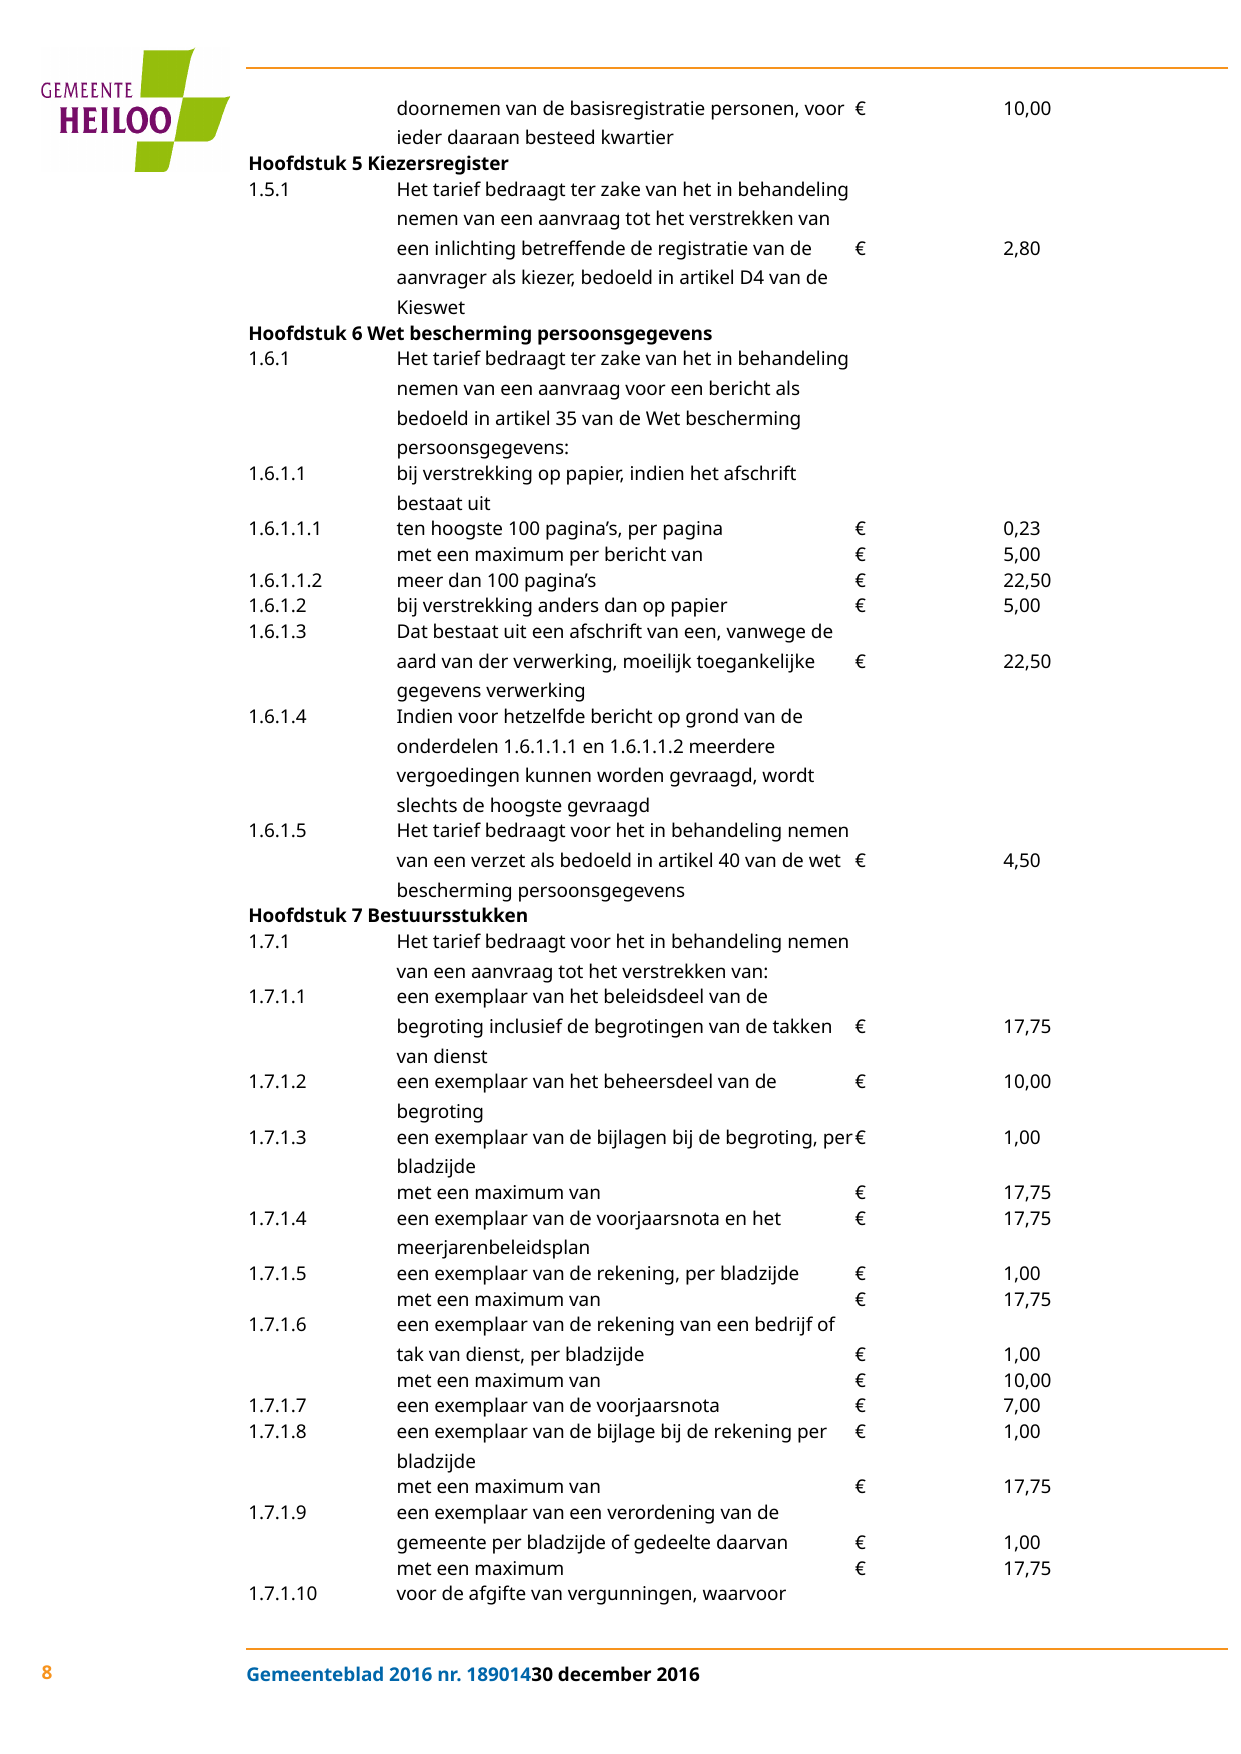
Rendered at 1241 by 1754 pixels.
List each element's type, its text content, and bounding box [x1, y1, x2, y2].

table_cell bij verstrekking anders dan op papier [396, 593, 855, 618]
table_cell 17,75 [1003, 1179, 1152, 1205]
table_cell 17,75 [1003, 1286, 1152, 1312]
table_cell een exemplaar van de voorjaarsnota en het meerjarenbeleidsplan [396, 1205, 855, 1260]
table_cell bij verstrekking op papier, indien het afschrift bestaat uit [396, 460, 855, 515]
table_cell € [855, 567, 1003, 593]
table_cell 22,50 [1003, 618, 1152, 703]
table_cell 1,00 [1003, 1419, 1152, 1474]
table_cell een exemplaar van het beleidsdeel van de begroting inclusief de begrotingen van de takken van dienst [396, 984, 855, 1068]
table_cell [855, 928, 1003, 984]
table_cell Hoofdstuk 7 Bestuursstukken [248, 903, 1152, 928]
table_cell met een maximum van [396, 1474, 855, 1499]
table_cell [855, 703, 1003, 818]
table_cell meer dan 100 pagina’s [396, 567, 855, 593]
table_cell Dat bestaat uit een afschrift van een, vanwege de aard van der verwerking, moeilijk toegankelijke gegevens verwerking [396, 618, 855, 703]
table_cell een exemplaar van de bijlage bij de rekening per bladzijde [396, 1419, 855, 1474]
table_cell 17,75 [1003, 1474, 1152, 1499]
table_cell met een maximum [396, 1555, 855, 1581]
table_cell € [855, 1393, 1003, 1418]
table_cell € [855, 1500, 1003, 1555]
table_cell een exemplaar van de voorjaarsnota [396, 1393, 855, 1418]
table_cell 1.7.1.3 [248, 1124, 396, 1179]
table_cell Het tarief bedraagt voor het in behandeling nemen van een aanvraag tot het verstrekken van: [396, 928, 855, 984]
table_cell [248, 95, 396, 150]
table_cell [1003, 460, 1152, 515]
table_cell € [855, 515, 1003, 541]
table_cell [1003, 703, 1152, 818]
table_cell Het tarief bedraagt ter zake van het in behandeling nemen van een aanvraag voor een bericht als bedoeld in artikel 35 van de Wet bescherming persoonsgegevens: [396, 346, 855, 460]
table_cell Het tarief bedraagt voor het in behandeling nemen van een verzet als bedoeld in artikel 40 van de wet bescherming persoonsgegevens [396, 818, 855, 903]
table_cell [855, 346, 1003, 460]
table_cell € [855, 1474, 1003, 1499]
table_cell € [855, 1419, 1003, 1474]
table_cell [248, 1367, 396, 1393]
table_cell € [855, 176, 1003, 320]
picture [41, 47, 231, 172]
table_cell met een maximum per bericht van [396, 541, 855, 567]
table_cell 1.7.1.4 [248, 1205, 396, 1260]
table_cell € [855, 818, 1003, 903]
table_cell ten hoogste 100 pagina’s, per pagina [396, 515, 855, 541]
table_cell [1003, 1581, 1152, 1606]
table_cell € [855, 1367, 1003, 1393]
table_cell Indien voor hetzelfde bericht op grond van de onderdelen 1.6.1.1.1 en 1.6.1.1.2 meerdere vergoedingen kunnen worden gevraagd, wordt slechts de hoogste gevraagd [396, 703, 855, 818]
table_cell doornemen van de basisregistratie personen, voor ieder daaraan besteed kwartier [396, 95, 855, 150]
table_cell 1.7.1.8 [248, 1419, 396, 1474]
table_cell met een maximum van [396, 1367, 855, 1393]
table_cell 1,00 [1003, 1312, 1152, 1367]
table_cell [248, 1286, 396, 1312]
table_cell 1.6.1.5 [248, 818, 396, 903]
table_cell 1,00 [1003, 1500, 1152, 1555]
table_cell een exemplaar van de bijlagen bij de begroting, per bladzijde [396, 1124, 855, 1179]
table_cell 1.6.1.3 [248, 618, 396, 703]
table_cell [248, 541, 396, 567]
table_cell 17,75 [1003, 984, 1152, 1068]
table_cell € [855, 1205, 1003, 1260]
table_cell € [855, 618, 1003, 703]
table_cell 10,00 [1003, 95, 1152, 150]
table_cell € [855, 1069, 1003, 1124]
table_cell € [855, 1124, 1003, 1179]
table_cell 1,00 [1003, 1124, 1152, 1179]
table_cell 0,23 [1003, 515, 1152, 541]
table_cell 17,75 [1003, 1555, 1152, 1581]
table_cell € [855, 95, 1003, 150]
table_cell 1.7.1.7 [248, 1393, 396, 1418]
table_cell een exemplaar van de rekening van een bedrijf of tak van dienst, per bladzijde [396, 1312, 855, 1367]
table_cell een exemplaar van het beheersdeel van de begroting [396, 1069, 855, 1124]
table_cell met een maximum van [396, 1179, 855, 1205]
table_cell [1003, 928, 1152, 984]
table_cell € [855, 1555, 1003, 1581]
table_cell 5,00 [1003, 593, 1152, 618]
table_cell € [855, 1286, 1003, 1312]
table_cell 1.7.1.1 [248, 984, 396, 1068]
table_cell 1.6.1.1.2 [248, 567, 396, 593]
table_cell 1.6.1.2 [248, 593, 396, 618]
table_cell [855, 460, 1003, 515]
table_cell € [855, 541, 1003, 567]
table_cell 1.7.1.5 [248, 1260, 396, 1286]
table_cell 10,00 [1003, 1367, 1152, 1393]
table_cell [1003, 346, 1152, 460]
table_cell 1.5.1 [248, 176, 396, 320]
table_cell 1.7.1.2 [248, 1069, 396, 1124]
table_cell Hoofdstuk 5 Kiezersregister [248, 150, 1152, 176]
table_cell voor de afgifte van vergunningen, waarvoor [396, 1581, 855, 1606]
table_cell Hoofdstuk 6 Wet bescherming persoonsgegevens [248, 320, 1152, 346]
table_cell 1.7.1.6 [248, 1312, 396, 1367]
table_cell Het tarief bedraagt ter zake van het in behandeling nemen van een aanvraag tot het verstrekken van een inlichting betreffende de registratie van de aanvrager als kiezer, bedoeld in artikel D4 van de Kieswet [396, 176, 855, 320]
table_cell 1.7.1 [248, 928, 396, 984]
table_cell 1.6.1.1.1 [248, 515, 396, 541]
table_cell 10,00 [1003, 1069, 1152, 1124]
table_cell € [855, 1179, 1003, 1205]
table_cell 22,50 [1003, 567, 1152, 593]
table_cell een exemplaar van een verordening van de gemeente per bladzijde of gedeelte daarvan [396, 1500, 855, 1555]
table_cell 1.6.1.1 [248, 460, 396, 515]
table_cell 1.6.1.4 [248, 703, 396, 818]
table_cell 7,00 [1003, 1393, 1152, 1418]
table_cell [248, 1179, 396, 1205]
table_cell € [855, 593, 1003, 618]
table_cell € [855, 1312, 1003, 1367]
table_cell 1.6.1 [248, 346, 396, 460]
table_cell [248, 1474, 396, 1499]
table_cell 4,50 [1003, 818, 1152, 903]
table_cell met een maximum van [396, 1286, 855, 1312]
table_cell [248, 1555, 396, 1581]
table_cell 5,00 [1003, 541, 1152, 567]
table_cell 1,00 [1003, 1260, 1152, 1286]
table_cell 1.7.1.9 [248, 1500, 396, 1555]
table_cell [855, 1581, 1003, 1606]
table_cell een exemplaar van de rekening, per bladzijde [396, 1260, 855, 1286]
table_cell 2,80 [1003, 176, 1152, 320]
table_cell 1.7.1.10 [248, 1581, 396, 1606]
table_cell € [855, 984, 1003, 1068]
table_cell 17,75 [1003, 1205, 1152, 1260]
table_cell € [855, 1260, 1003, 1286]
